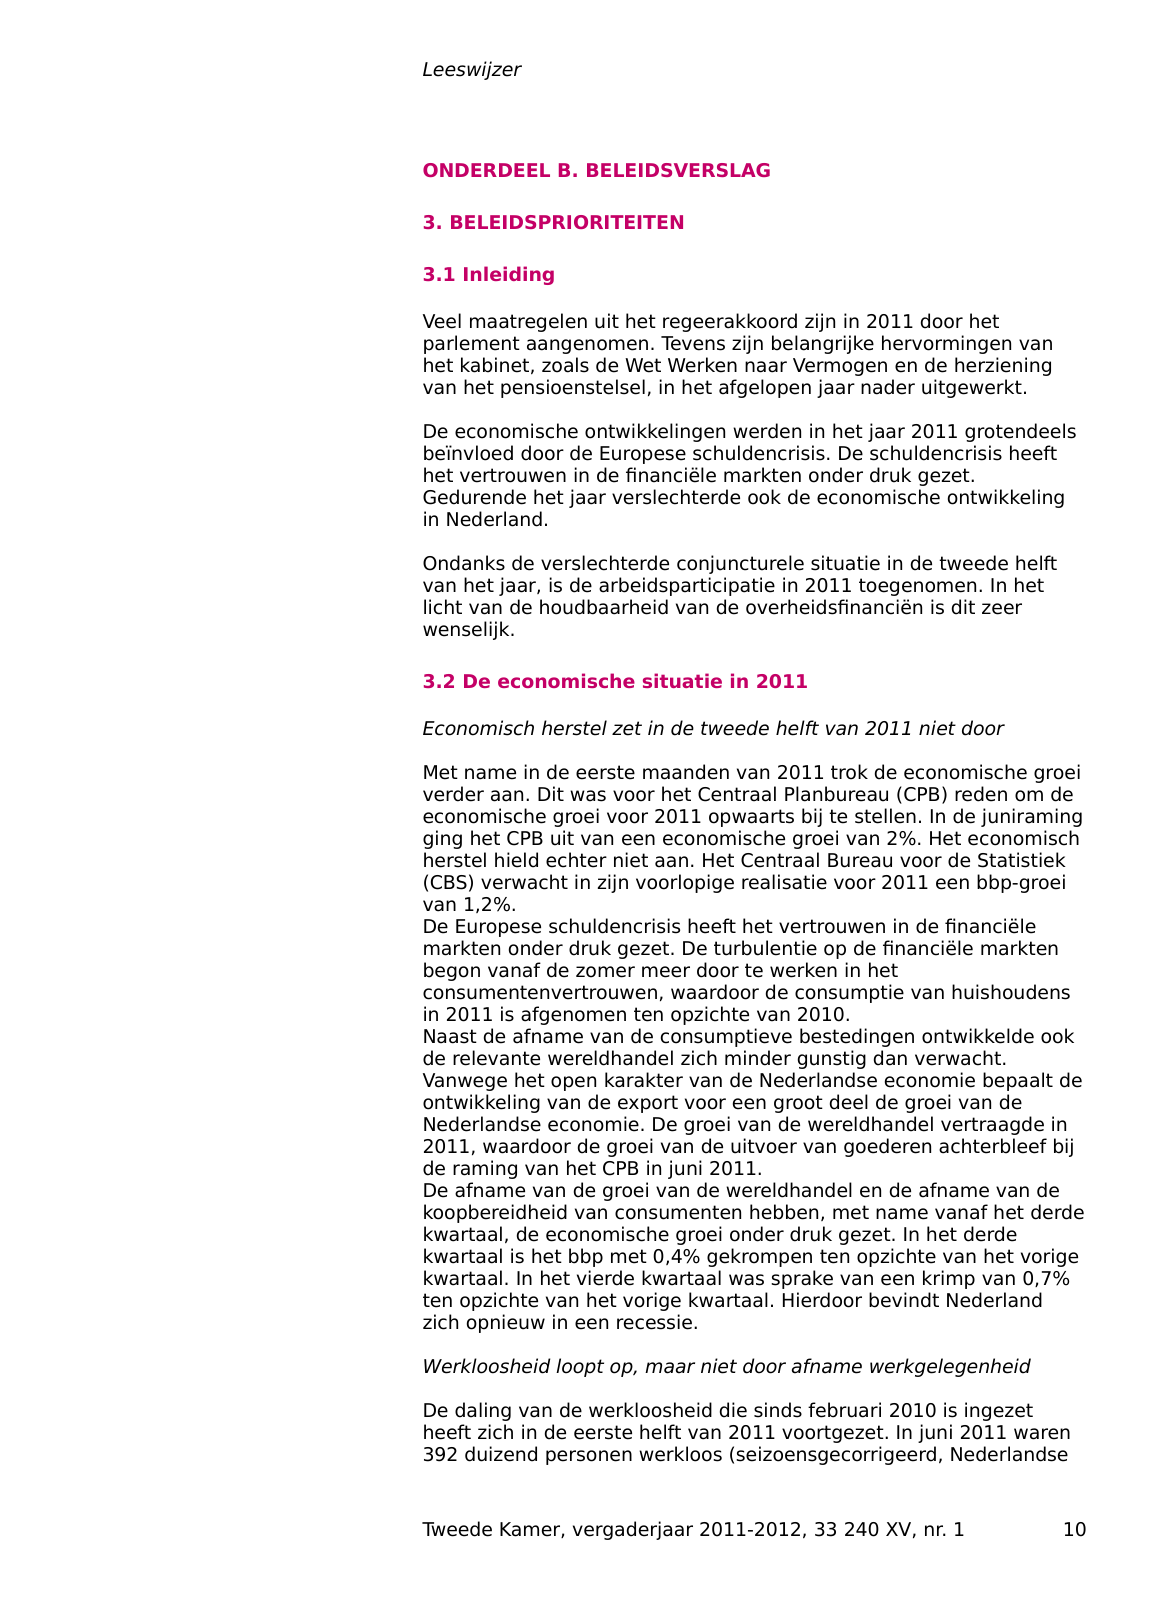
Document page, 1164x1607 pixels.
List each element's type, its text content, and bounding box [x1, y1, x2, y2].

text Veel maatregelen uit het regeerakkoord zijn in 2011 door het parlement aangenomen. Tevens zijn belangrijke hervormingen van het kabinet, zoals de Wet Werken naar Vermogen en de herziening van het pensioenstelsel, in het afgelopen jaar nader uitgewerkt. [422, 311, 1087, 399]
text De daling van de werkloosheid die sinds februari 2010 is ingezet heeft zich in de eerste helft van 2011 voortgezet. In juni 2011 waren 392 duizend personen werkloos (seizoensgecorrigeerd, Nederlandse [422, 1400, 1087, 1466]
text De Europese schuldencrisis heeft het vertrouwen in de financiële markten onder druk gezet. De turbulentie op de financiële markten begon vanaf de zomer meer door te werken in het consumentenvertrouwen, waardoor de consumptie van huishoudens in 2011 is afgenomen ten opzichte van 2010. [422, 916, 1087, 1026]
text Ondanks de verslechterde conjuncturele situatie in de tweede helft van het jaar, is de arbeidsparticipatie in 2011 toegenomen. In het licht van de houdbaarheid van de overheidsfinanciën is dit zeer wenselijk. [422, 553, 1087, 641]
subtitle 3. BELEIDSPRIORITEITEN [422, 212, 1087, 234]
text De afname van de groei van de wereldhandel en de afname van de koopbereidheid van consumenten hebben, met name vanaf het derde kwartaal, de economische groei onder druk gezet. In het derde kwartaal is het bbp met 0,4% gekrompen ten opzichte van het vorige kwartaal. In het vierde kwartaal was sprake van een krimp van 0,7% ten opzichte van het vorige kwartaal. Hierdoor bevindt Nederland zich opnieuw in een recessie. [422, 1180, 1087, 1333]
subtitle Economisch herstel zet in de tweede helft van 2011 niet door [422, 718, 1087, 740]
subtitle ONDERDEEL B. BELEIDSVERSLAG [422, 160, 1087, 182]
text Naast de afname van de consumptieve bestedingen ontwikkelde ook de relevante wereldhandel zich minder gunstig dan verwacht. Vanwege het open karakter van de Nederlandse economie bepaalt de ontwikkeling van de export voor een groot deel de groei van de Nederlandse economie. De groei van de wereldhandel vertraagde in 2011, waardoor de groei van de uitvoer van goederen achterbleef bij de raming van het CPB in juni 2011. [422, 1026, 1087, 1180]
subtitle 3.1 Inleiding [422, 264, 1087, 286]
subtitle 3.2 De economische situatie in 2011 [422, 671, 1087, 693]
text Met name in de eerste maanden van 2011 trok de economische groei verder aan. Dit was voor het Centraal Planbureau (CPB) reden om de economische groei voor 2011 opwaarts bij te stellen. In de juniraming ging het CPB uit van een economische groei van 2%. Het economisch herstel hield echter niet aan. Het Centraal Bureau voor de Statistiek (CBS) verwacht in zijn voorlopige realisatie voor 2011 een bbp-groei van 1,2%. [422, 762, 1087, 916]
text De economische ontwikkelingen werden in het jaar 2011 grotendeels beïnvloed door de Europese schuldencrisis. De schuldencrisis heeft het vertrouwen in de financiële markten onder druk gezet. Gedurende het jaar verslechterde ook de economische ontwikkeling in Nederland. [422, 421, 1087, 531]
subtitle Werkloosheid loopt op, maar niet door afname werkgelegenheid [422, 1356, 1087, 1378]
